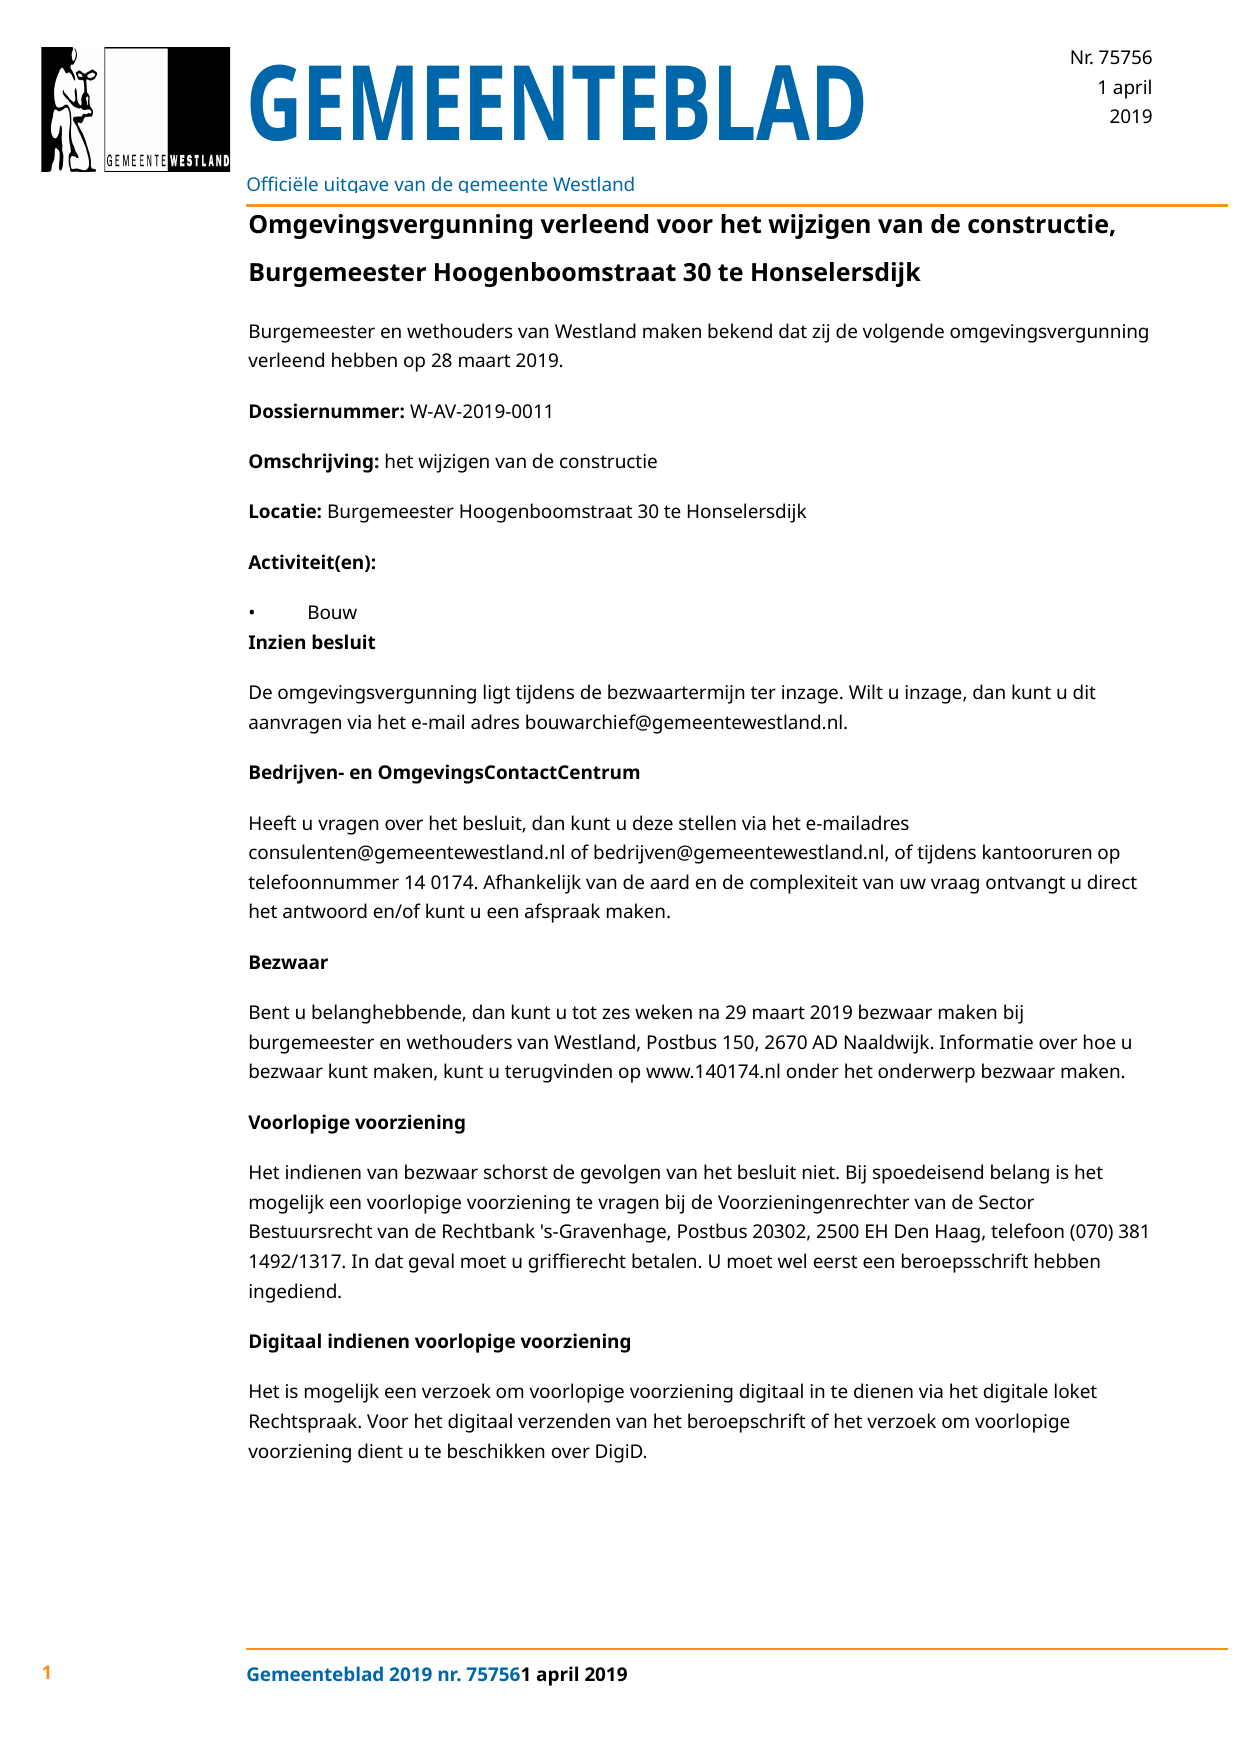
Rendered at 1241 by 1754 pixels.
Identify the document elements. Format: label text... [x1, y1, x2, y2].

text Het is mogelijk een verzoek om voorlopige voorziening digitaal in te dienen via het digitale loket Rechtspraak. Voor het digitaal verzenden van het beroepschrift of het verzoek om voorlopige voorziening dient u te beschikken over DigiD. [248, 1379, 1152, 1464]
text Activiteit(en): [248, 549, 1152, 575]
text Het indienen van bezwaar schorst de gevolgen van het besluit niet. Bij spoedeisend belang is het mogelijk een voorlopige voorziening te vragen bij de Voorzieningenrechter van de Sector Bestuursrecht van de Rechtbank 's-Gravenhage, Postbus 20302, 2500 EH Den Haag, telefoon (070) 381 1492/1317. In dat geval moet u griffierecht betalen. U moet wel eerst een beroepsschrift hebben ingediend. [248, 1159, 1152, 1304]
text Inzien besluit [248, 629, 1152, 655]
text Bezwaar [248, 949, 1152, 975]
text Omschrijving: het wijzigen van de constructie [248, 448, 1152, 474]
picture [41, 47, 231, 172]
text De omgevingsvergunning ligt tijdens de bezwaartermijn ter inzage. Wilt u inzage, dan kunt u dit aanvragen via het e-mail adres bouwarchief@gemeentewestland.nl. [248, 679, 1152, 735]
text Voorlopige voorziening [248, 1109, 1152, 1135]
text Locatie: Burgemeester Hoogenboomstraat 30 te Honselersdijk [248, 499, 1152, 524]
text Heeft u vragen over het besluit, dan kunt u deze stellen via het e-mailadres consulenten@gemeentewestland.nl of bedrijven@gemeentewestland.nl, of tijdens kantooruren op telefoonnummer 14 0174. Afhankelijk van de aard en de complexiteit van uw vraag ontvangt u direct het antwoord en/of kunt u een afspraak maken. [248, 810, 1152, 924]
text Bent u belanghebbende, dan kunt u tot zes weken na 29 maart 2019 bezwaar maken bij burgemeester en wethouders van Westland, Postbus 150, 2670 AD Naaldwijk. Informatie over hoe u bezwaar kunt maken, kunt u terugvinden op www.140174.nl onder het onderwerp bezwaar maken. [248, 999, 1152, 1084]
text Dossiernummer: W-AV-2019-0011 [248, 398, 1152, 424]
text Bedrijven- en OmgevingsContactCentrum [248, 759, 1152, 785]
text Omgevingsvergunning verleend voor het wijzigen van de constructie, Burgemeester Hoogenboomstraat 30 te Honselersdijk [248, 207, 1152, 288]
text Digitaal indienen voorlopige voorziening [248, 1328, 1152, 1354]
text Burgemeester en wethouders van Westland maken bekend dat zij de volgende omgevingsvergunning verleend hebben op 28 maart 2019. [248, 318, 1152, 373]
list Bouw [248, 599, 1152, 625]
